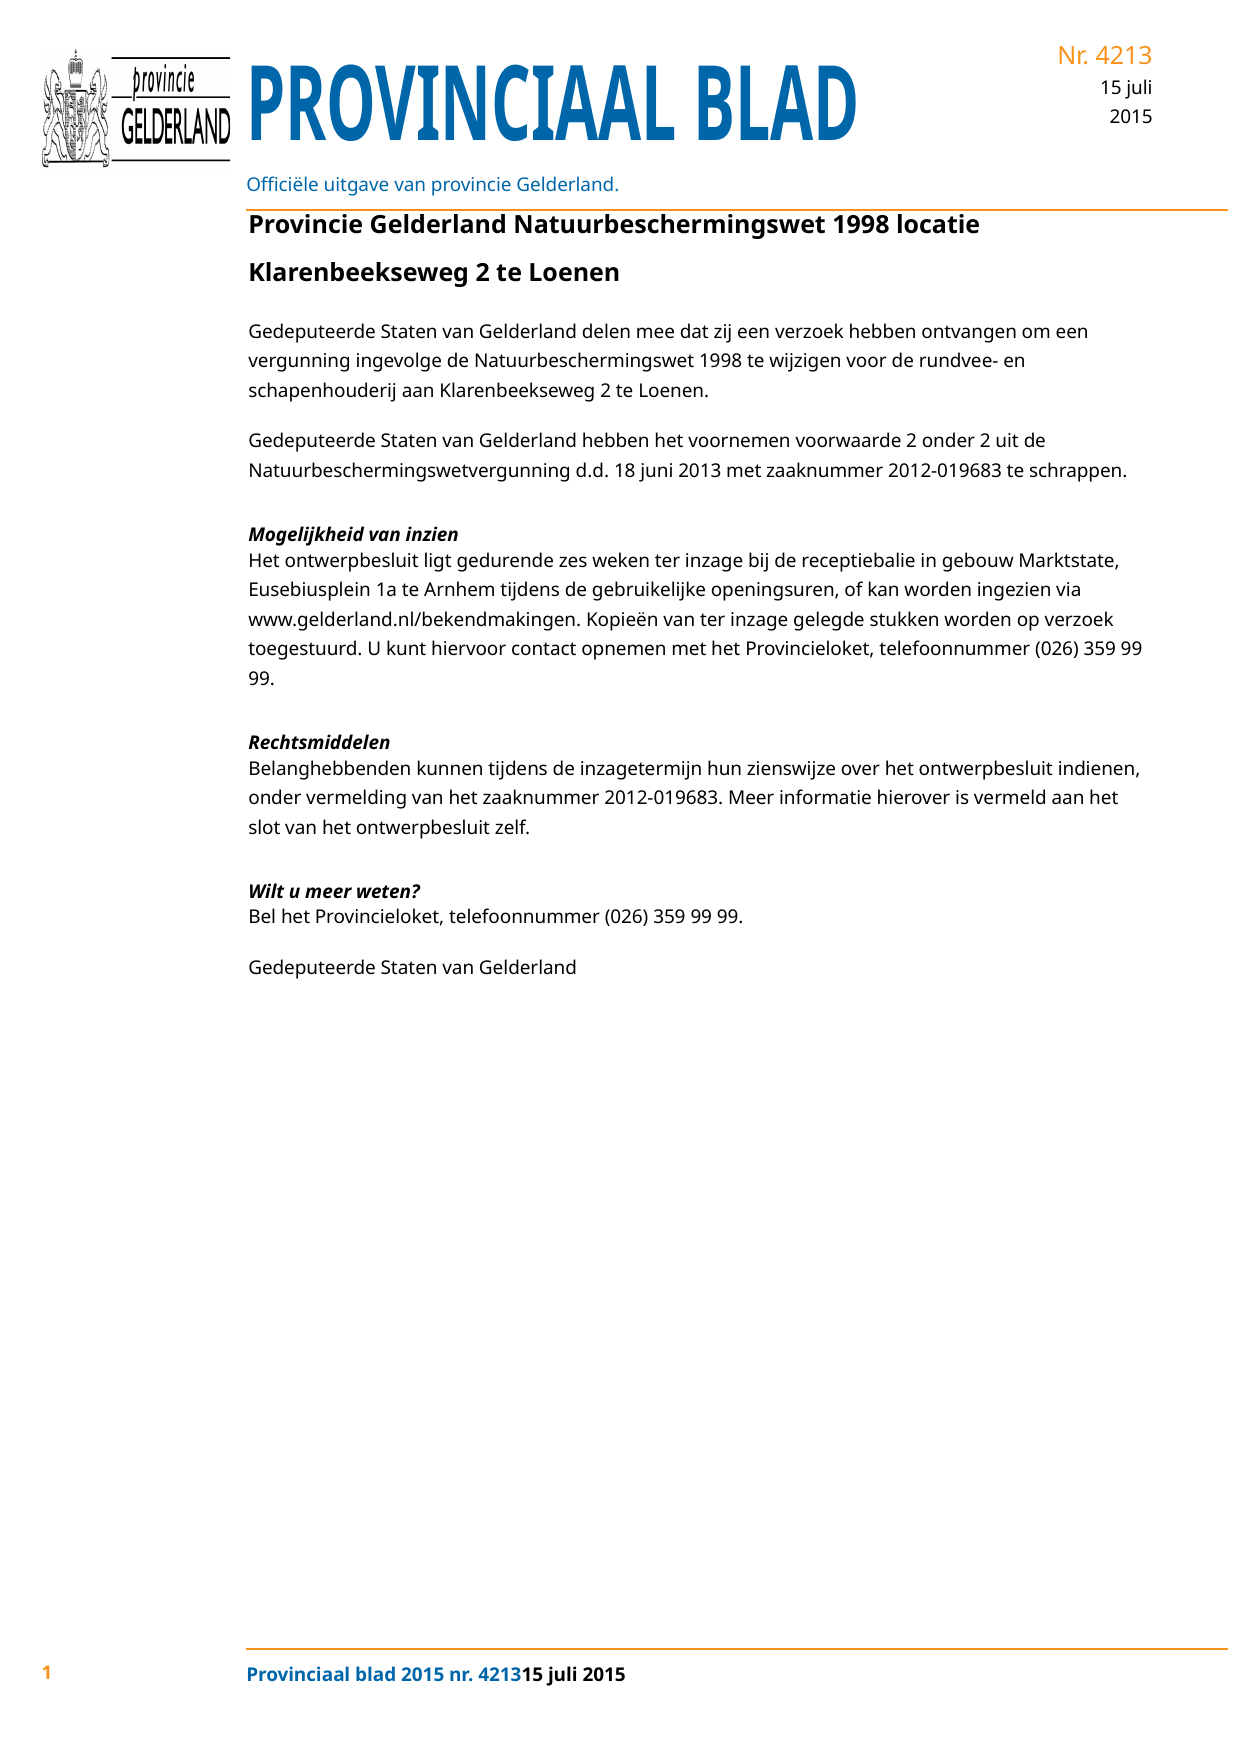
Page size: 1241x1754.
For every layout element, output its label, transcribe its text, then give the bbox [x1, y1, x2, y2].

text Belanghebbenden kunnen tijdens de inzagetermijn hun zienswijze over het ontwerpbesluit indienen, onder vermelding van het zaaknummer 2012-019683. Meer informatie hierover is vermeld aan het slot van het ontwerpbesluit zelf. [248, 755, 1152, 840]
text Wilt u meer weten? [248, 878, 1152, 904]
text Het ontwerpbesluit ligt gedurende zes weken ter inzage bij de receptiebalie in gebouw Marktstate, Eusebiusplein 1a te Arnhem tijdens de gebruikelijke openingsuren, of kan worden ingezien via www.gelderland.nl/bekendmakingen. Kopieën van ter inzage gelegde stukken worden op verzoek toegestuurd. U kunt hiervoor contact opnemen met het Provincieloket, telefoonnummer (026) 359 99 99. [248, 547, 1152, 691]
picture [41, 47, 231, 172]
text Gedeputeerde Staten van Gelderland hebben het voornemen voorwaarde 2 onder 2 uit de Natuurbeschermingswetvergunning d.d. 18 juni 2013 met zaaknummer 2012-019683 te schrappen. [248, 427, 1152, 483]
text Mogelijkheid van inzien [248, 521, 1152, 547]
text Rechtsmiddelen [248, 729, 1152, 755]
text Gedeputeerde Staten van Gelderland [248, 954, 1152, 980]
text Provincie Gelderland Natuurbeschermingswet 1998 locatie Klarenbeekseweg 2 te Loenen [248, 211, 1152, 288]
text Gedeputeerde Staten van Gelderland delen mee dat zij een verzoek hebben ontvangen om een vergunning ingevolge de Natuurbeschermingswet 1998 te wijzigen voor de rundvee- en schapenhouderij aan Klarenbeekseweg 2 te Loenen. [248, 318, 1152, 403]
text Bel het Provincieloket, telefoonnummer (026) 359 99 99. [248, 904, 1152, 929]
